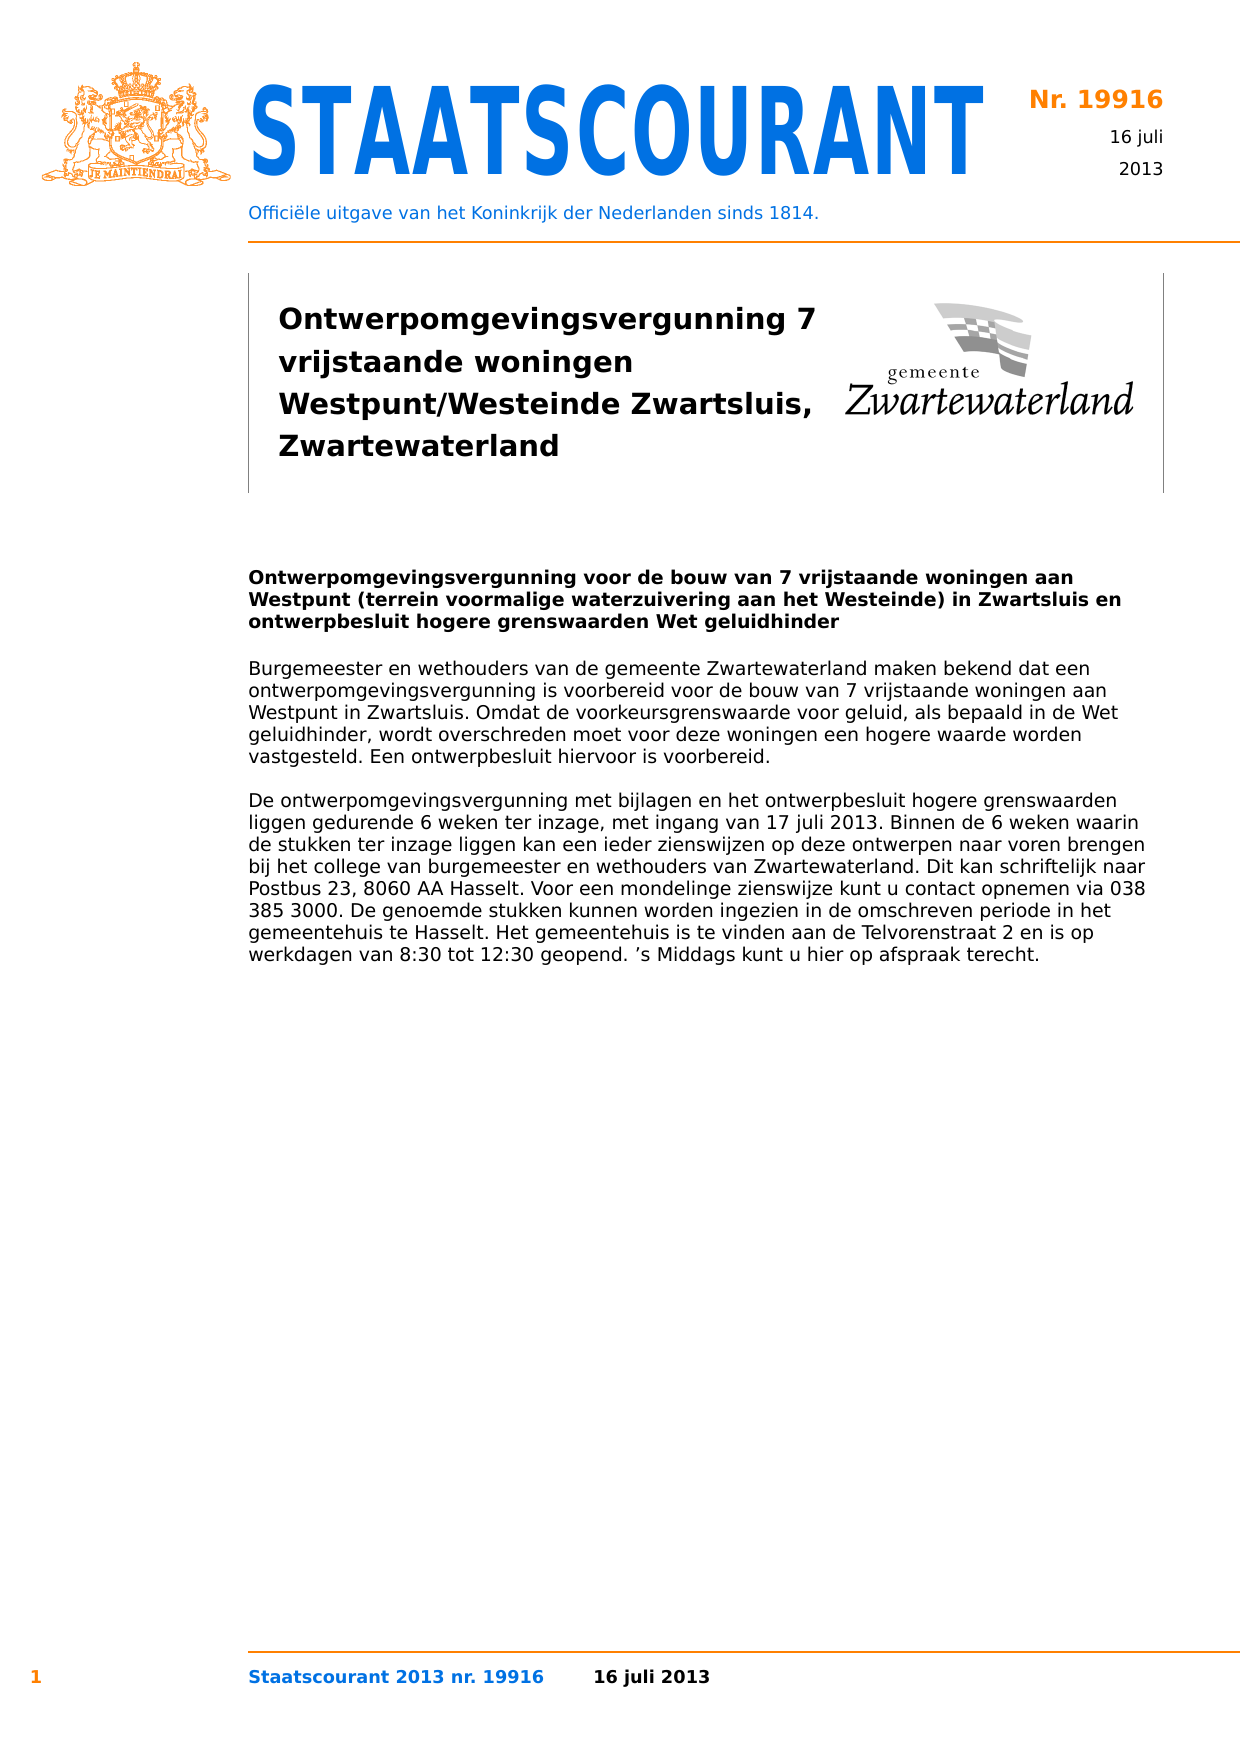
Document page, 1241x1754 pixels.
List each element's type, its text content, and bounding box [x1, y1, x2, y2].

table_header [25, 62, 248, 241]
table_header STAATSCOURANT [248, 62, 998, 203]
text De ontwerpomgevingsvergunning met bijlagen en het ontwerpbesluit hogere grenswaarden liggen gedurende 6 weken ter inzage, met ingang van 17 juli 2013. Binnen de 6 weken waarin de stukken ter inzage liggen kan een ieder zienswijzen op deze ontwerpen naar voren brengen bij het college van burgemeester en wethouders van Zwartewaterland. Dit kan schriftelijk naar Postbus 23, 8060 AA Hasselt. Voor een mondelinge zienswijze kunt u contact opnemen via 038 385 3000. De genoemde stukken kunnen worden ingezien in de omschreven periode in het gemeentehuis te Hasselt. Het gemeentehuis is te vinden aan de Telvorenstraat 2 en is op werkdagen van 8:30 tot 12:30 geopend. ’s Middags kunt u hier op afspraak terecht. [248, 790, 1163, 966]
picture [844, 302, 1134, 415]
table_cell 16 juli [998, 121, 1240, 153]
subtitle Ontwerpomgevingsvergunning voor de bouw van 7 vrijstaande woningen aan Westpunt (terrein voormalige waterzuivering aan het Westeinde) in Zwartsluis en ontwerpbesluit hogere grenswaarden Wet geluidhinder [248, 567, 1163, 633]
text Burgemeester en wethouders van de gemeente Zwartewaterland maken bekend dat een ontwerpomgevingsvergunning is voorbereid voor de bouw van 7 vrijstaande woningen aan Westpunt in Zwartsluis. Omdat de voorkeursgrenswaarde voor geluid, als bepaald in de Wet geluidhinder, wordt overschreden moet voor deze woningen een hogere waarde worden vastgesteld. Een ontwerpbesluit hiervoor is voorbereid. [248, 658, 1163, 768]
table_cell 2013 [998, 153, 1240, 203]
table_header Nr. 19916 [998, 62, 1240, 121]
subtitle Ontwerpomgevingsvergunning 7 vrijstaande woningen Westpunt/Westeinde Zwartsluis, Zwartewaterland [249, 273, 1163, 493]
picture [41, 62, 231, 186]
table_cell Officiële uitgave van het Koninkrijk der Nederlanden sinds 1814. [248, 203, 1240, 241]
